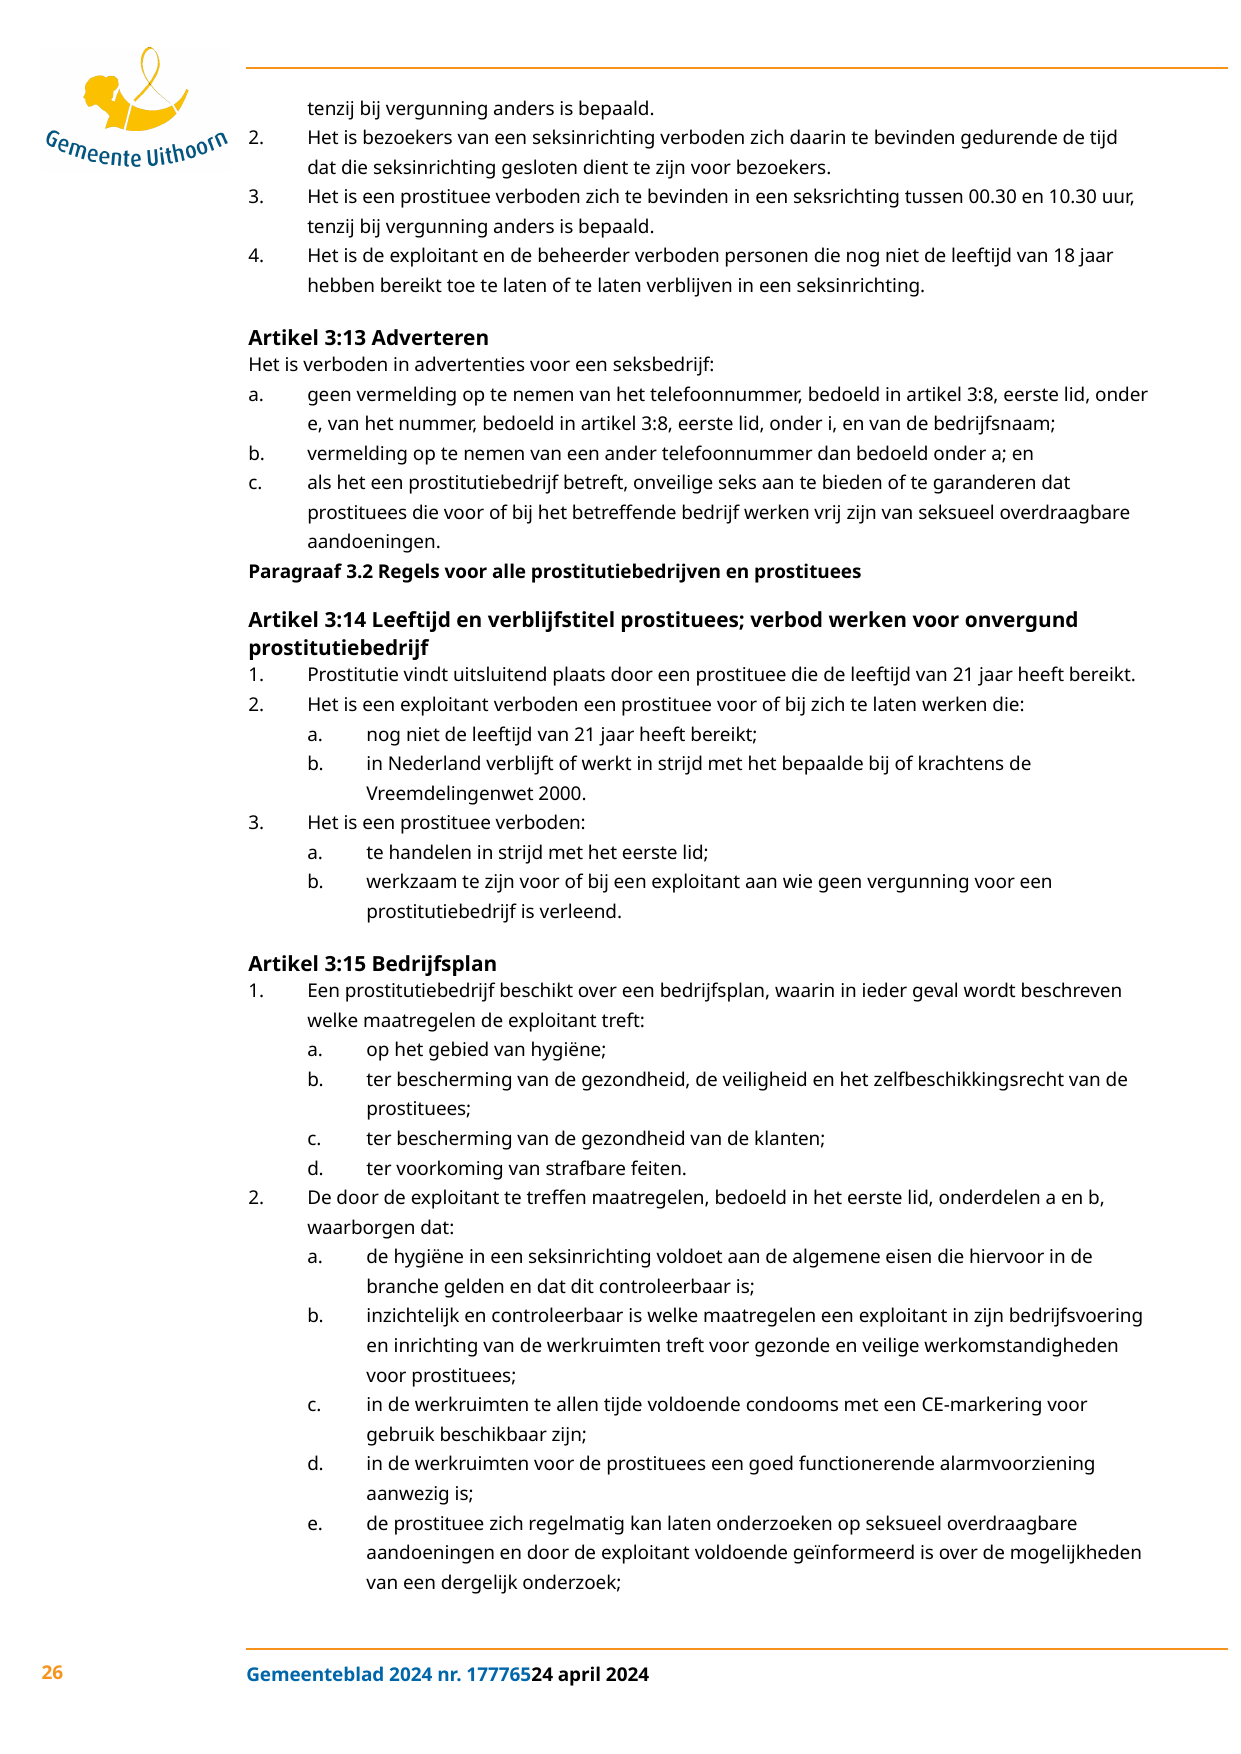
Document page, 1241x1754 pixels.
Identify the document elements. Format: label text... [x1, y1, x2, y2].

list inzichtelijk en controleerbaar is welke maatregelen een exploitant in zijn bedrijfsvoering en inrichting van de werkruimten treft voor gezonde en veilige werkomstandigheden voor prostituees; [307, 1303, 1152, 1387]
list in de werkruimten te allen tijde voldoende condooms met een CE-markering voor gebruik beschikbaar zijn; [307, 1391, 1152, 1447]
text Artikel 3:14 Leeftijd en verblijfstitel prostituees; verbod werken voor onvergund prostitutiebedrijf [248, 605, 1152, 662]
list te handelen in strijd met het eerste lid; [307, 839, 1152, 865]
list vermelding op te nemen van een ander telefoonnummer dan bedoeld onder a; en [248, 440, 1152, 466]
list Het is een prostituee verboden zich te bevinden in een seksrichting tussen 00.30 en 10.30 uur, tenzij bij vergunning anders is bepaald. [248, 183, 1152, 239]
list nog niet de leeftijd van 21 jaar heeft bereikt; [307, 721, 1152, 747]
list in Nederland verblijft of werkt in strijd met het bepaalde bij of krachtens de Vreemdelingenwet 2000. [307, 750, 1152, 806]
list op het gebied van hygiëne; [307, 1036, 1152, 1062]
text Paragraaf 3.2 Regels voor alle prostitutiebedrijven en prostituees [248, 558, 1152, 584]
picture [41, 47, 231, 172]
text Artikel 3:15 Bedrijfsplan [248, 949, 1152, 977]
list Het is een exploitant verboden een prostituee voor of bij zich te laten werken die: [248, 691, 1152, 717]
list Het is bezoekers van een seksinrichting verboden zich daarin te bevinden gedurende de tijd dat die seksinrichting gesloten dient te zijn voor bezoekers. [248, 124, 1152, 180]
list in de werkruimten voor de prostituees een goed functionerende alarmvoorziening aanwezig is; [307, 1451, 1152, 1506]
text Het is verboden in advertenties voor een seksbedrijf: [248, 351, 1152, 377]
list ter voorkoming van strafbare feiten. [307, 1155, 1152, 1180]
list ter bescherming van de gezondheid, de veiligheid en het zelfbeschikkingsrecht van de prostituees; [307, 1066, 1152, 1121]
list Prostitutie vindt uitsluitend plaats door een prostituee die de leeftijd van 21 jaar heeft bereikt. [248, 662, 1152, 687]
list Het is een prostituee verboden: [248, 809, 1152, 835]
list De door de exploitant te treffen maatregelen, bedoeld in het eerste lid, onderdelen a en b, waarborgen dat: [248, 1184, 1152, 1239]
list ter bescherming van de gezondheid van de klanten; [307, 1125, 1152, 1151]
list tenzij bij vergunning anders is bepaald. [248, 95, 1152, 121]
list als het een prostitutiebedrijf betreft, onveilige seks aan te bieden of te garanderen dat prostituees die voor of bij het betreffende bedrijf werken vrij zijn van seksueel overdraagbare aandoeningen. [248, 469, 1152, 554]
list geen vermelding op te nemen van het telefoonnummer, bedoeld in artikel 3:8, eerste lid, onder e, van het nummer, bedoeld in artikel 3:8, eerste lid, onder i, en van de bedrijfsnaam; [248, 381, 1152, 436]
list de prostituee zich regelmatig kan laten onderzoeken op seksueel overdraagbare aandoeningen en door de exploitant voldoende geïnformeerd is over de mogelijkheden van een dergelijk onderzoek; [307, 1510, 1152, 1594]
text Artikel 3:13 Adverteren [248, 323, 1152, 351]
list Een prostitutiebedrijf beschikt over een bedrijfsplan, waarin in ieder geval wordt beschreven welke maatregelen de exploitant treft: [248, 977, 1152, 1032]
list werkzaam te zijn voor of bij een exploitant aan wie geen vergunning voor een prostitutiebedrijf is verleend. [307, 869, 1152, 924]
list Het is de exploitant en de beheerder verboden personen die nog niet de leeftijd van 18 jaar hebben bereikt toe te laten of te laten verblijven in een seksinrichting. [248, 243, 1152, 298]
list de hygiëne in een seksinrichting voldoet aan de algemene eisen die hiervoor in de branche gelden en dat dit controleerbaar is; [307, 1243, 1152, 1299]
